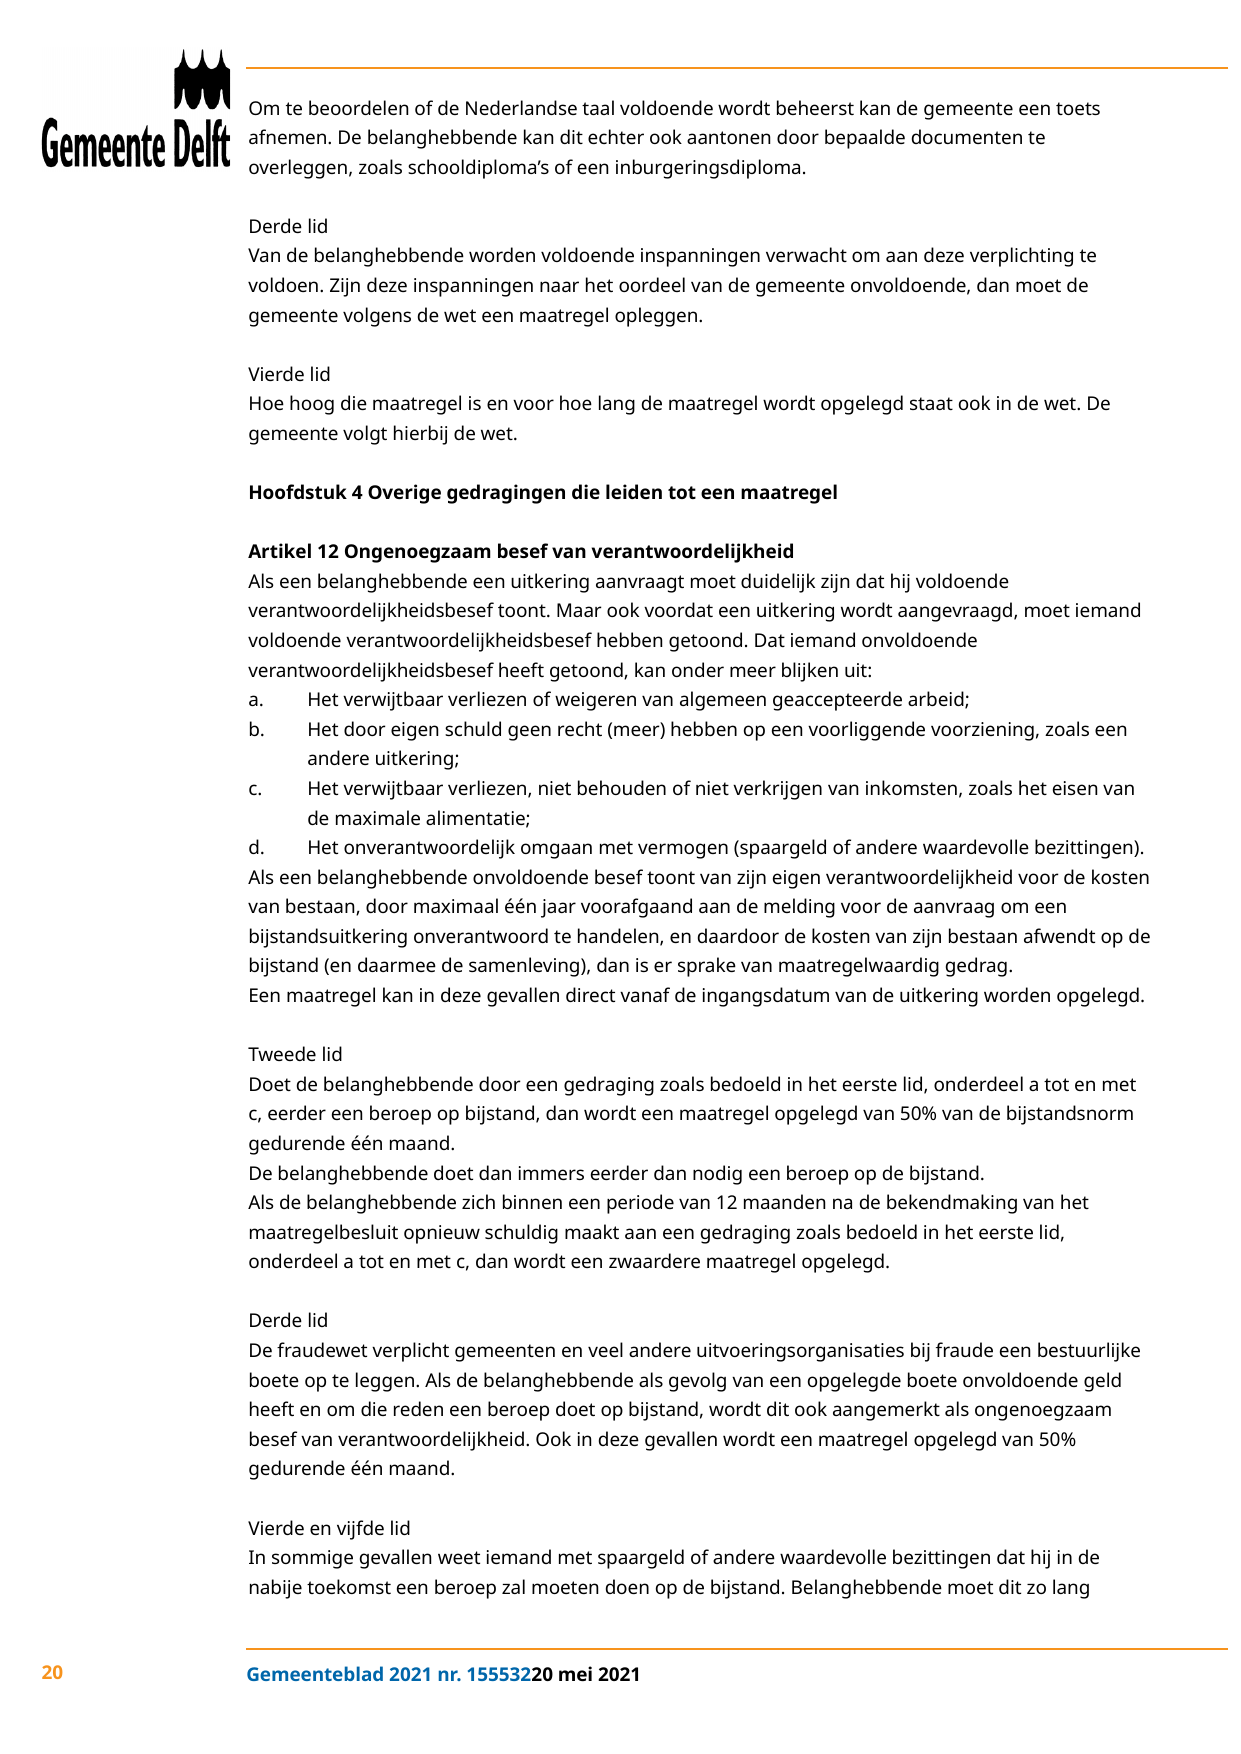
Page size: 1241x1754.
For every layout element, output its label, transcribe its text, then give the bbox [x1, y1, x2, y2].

text De belanghebbende doet dan immers eerder dan nodig een beroep op de bijstand. [248, 1160, 1152, 1186]
text Als een belanghebbende onvoldoende besef toont van zijn eigen verantwoordelijkheid voor de kosten van bestaan, door maximaal één jaar voorafgaand aan de melding voor de aanvraag om een bijstandsuitkering onverantwoord te handelen, en daardoor de kosten van zijn bestaan afwendt op de bijstand (en daarmee de samenleving), dan is er sprake van maatregelwaardig gedrag. [248, 864, 1152, 978]
text In sommige gevallen weet iemand met spaargeld of andere waardevolle bezittingen dat hij in de nabije toekomst een beroep zal moeten doen op de bijstand. Belanghebbende moet dit zo lang [248, 1544, 1152, 1600]
text Doet de belanghebbende door een gedraging zoals bedoeld in het eerste lid, onderdeel a tot en met c, eerder een beroep op bijstand, dan wordt een maatregel opgelegd van 50% van de bijstandsnorm gedurende één maand. [248, 1071, 1152, 1156]
text Artikel 12 Ongenoegzaam besef van verantwoordelijkheid [248, 538, 1152, 564]
list Het verwijtbaar verliezen of weigeren van algemeen geaccepteerde arbeid; [248, 686, 1152, 712]
text Om te beoordelen of de Nederlandse taal voldoende wordt beheerst kan de gemeente een toets afnemen. De belanghebbende kan dit echter ook aantonen door bepaalde documenten te overleggen, zoals schooldiploma’s of een inburgeringsdiploma. [248, 95, 1152, 180]
text Hoe hoog die maatregel is en voor hoe lang de maatregel wordt opgelegd staat ook in de wet. De gemeente volgt hierbij de wet. [248, 391, 1152, 446]
list Het verwijtbaar verliezen, niet behouden of niet verkrijgen van inkomsten, zoals het eisen van de maximale alimentatie; [248, 775, 1152, 831]
text De fraudewet verplicht gemeenten en veel andere uitvoeringsorganisaties bij fraude een bestuurlijke boete op te leggen. Als de belanghebbende als gevolg van een opgelegde boete onvoldoende geld heeft en om die reden een beroep doet op bijstand, wordt dit ook aangemerkt als ongenoegzaam besef van verantwoordelijkheid. Ook in deze gevallen wordt een maatregel opgelegd van 50% gedurende één maand. [248, 1337, 1152, 1481]
text Vierde en vijfde lid [248, 1515, 1152, 1541]
text Als de belanghebbende zich binnen een periode van 12 maanden na de bekendmaking van het maatregelbesluit opnieuw schuldig maakt aan een gedraging zoals bedoeld in het eerste lid, onderdeel a tot en met c, dan wordt een zwaardere maatregel opgelegd. [248, 1189, 1152, 1274]
text Vierde lid [248, 361, 1152, 387]
text Tweede lid [248, 1041, 1152, 1067]
picture [41, 47, 231, 172]
list Het door eigen schuld geen recht (meer) hebben op een voorliggende voorziening, zoals een andere uitkering; [248, 716, 1152, 771]
text Van de belanghebbende worden voldoende inspanningen verwacht om aan deze verplichting te voldoen. Zijn deze inspanningen naar het oordeel van de gemeente onvoldoende, dan moet de gemeente volgens de wet een maatregel opleggen. [248, 243, 1152, 328]
list Het onverantwoordelijk omgaan met vermogen (spaargeld of andere waardevolle bezittingen). [248, 834, 1152, 860]
text Derde lid [248, 1308, 1152, 1333]
text Als een belanghebbende een uitkering aanvraagt moet duidelijk zijn dat hij voldoende verantwoordelijkheidsbesef toont. Maar ook voordat een uitkering wordt aangevraagd, moet iemand voldoende verantwoordelijkheidsbesef hebben getoond. Dat iemand onvoldoende verantwoordelijkheidsbesef heeft getoond, kan onder meer blijken uit: [248, 568, 1152, 683]
text Een maatregel kan in deze gevallen direct vanaf de ingangsdatum van de uitkering worden opgelegd. [248, 982, 1152, 1008]
text Hoofdstuk 4 Overige gedragingen die leiden tot een maatregel [248, 479, 1152, 505]
text Derde lid [248, 213, 1152, 239]
